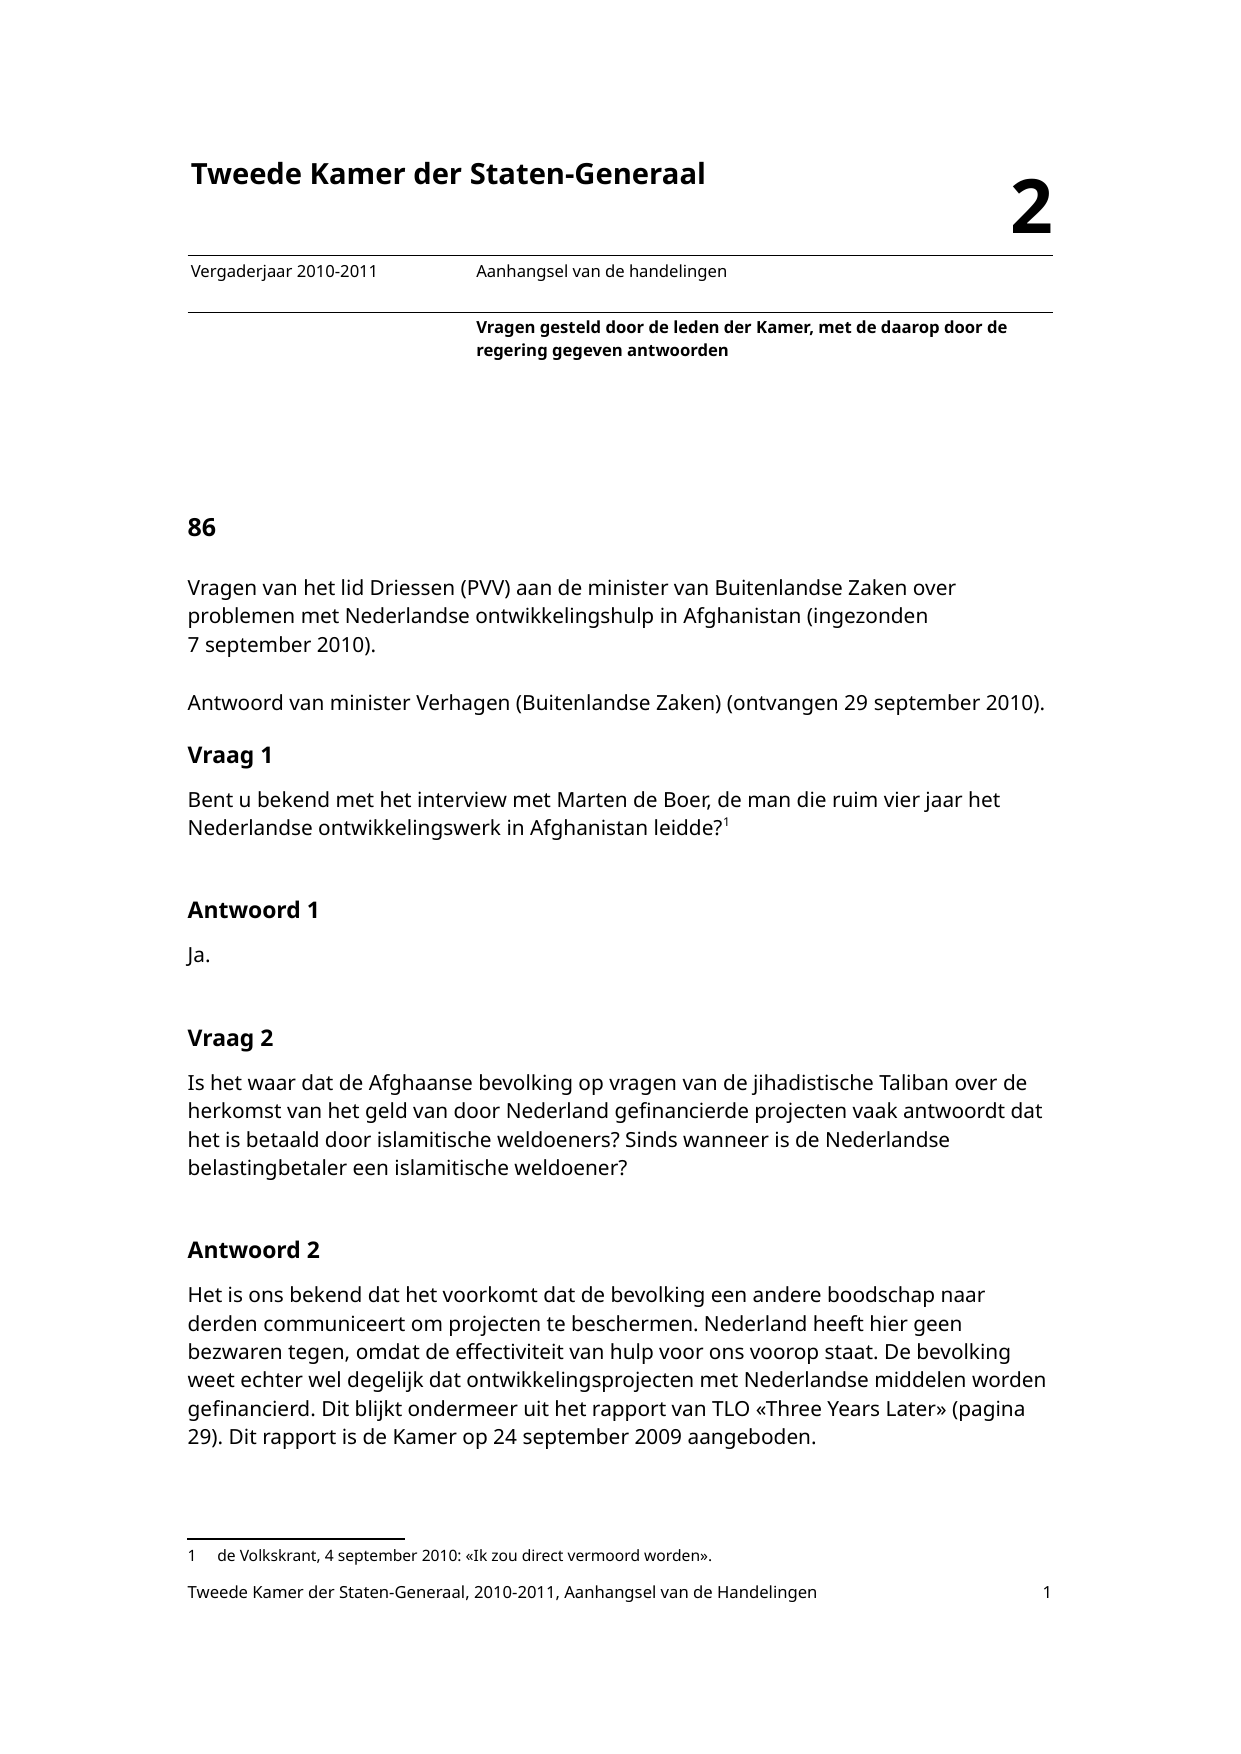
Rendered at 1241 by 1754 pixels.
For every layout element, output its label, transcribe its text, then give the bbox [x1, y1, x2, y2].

subtitle Vraag 2 [187, 1022, 1053, 1053]
table_cell Aanhangsel van de handelingen [473, 256, 1053, 312]
table_cell Vergaderjaar 2010-2011 [188, 256, 473, 312]
text 86 [187, 509, 1053, 543]
subtitle Vraag 1 [187, 739, 1053, 770]
text Het is ons bekend dat het voorkomt dat de bevolking een andere boodschap naar derden communiceert om projecten te beschermen. Nederland heeft hier geen bezwaren tegen, omdat de effectiviteit van hulp voor ons voorop staat. De bevolking weet echter wel degelijk dat ontwikkelingsprojecten met Nederlandse middelen worden gefinancierd. Dit blijkt ondermeer uit het rapport van TLO «Three Years Later» (pagina 29). Dit rapport is de Kamer op 24 september 2009 aangeboden. [187, 1280, 1053, 1451]
table_header 2 [880, 150, 1053, 255]
text Antwoord van minister Verhagen (Buitenlandse Zaken) (ontvangen 29 september 2010). [187, 688, 1053, 716]
table_cell Vragen gesteld door de leden der Kamer, met de daarop door de regering gegeven antwoorden [473, 313, 1053, 361]
text Vragen van het lid Driessen (PVV) aan de minister van Buitenlandse Zaken over problemen met Nederlandse ontwikkelingshulp in Afghanistan (ingezonden 7 september 2010). [187, 573, 1053, 658]
table_header Tweede Kamer der Staten-Generaal [188, 150, 879, 255]
text Ja. [187, 941, 1053, 969]
table_cell [188, 313, 473, 361]
text Bent u bekend met het interview met Marten de Boer, de man die ruim vier jaar het Nederlandse ontwikkelingswerk in Afghanistan leidde? [187, 785, 1053, 842]
text de Volkskrant, 4 september 2010: «Ik zou direct vermoord worden». [187, 1538, 1053, 1566]
subtitle Antwoord 2 [187, 1234, 1053, 1265]
subtitle Antwoord 1 [187, 894, 1053, 926]
text Is het waar dat de Afghaanse bevolking op vragen van de jihadistische Taliban over de herkomst van het geld van door Nederland gefinancierde projecten vaak antwoordt dat het is betaald door islamitische weldoeners? Sinds wanneer is de Nederlandse belastingbetaler een islamitische weldoener? [187, 1068, 1053, 1182]
